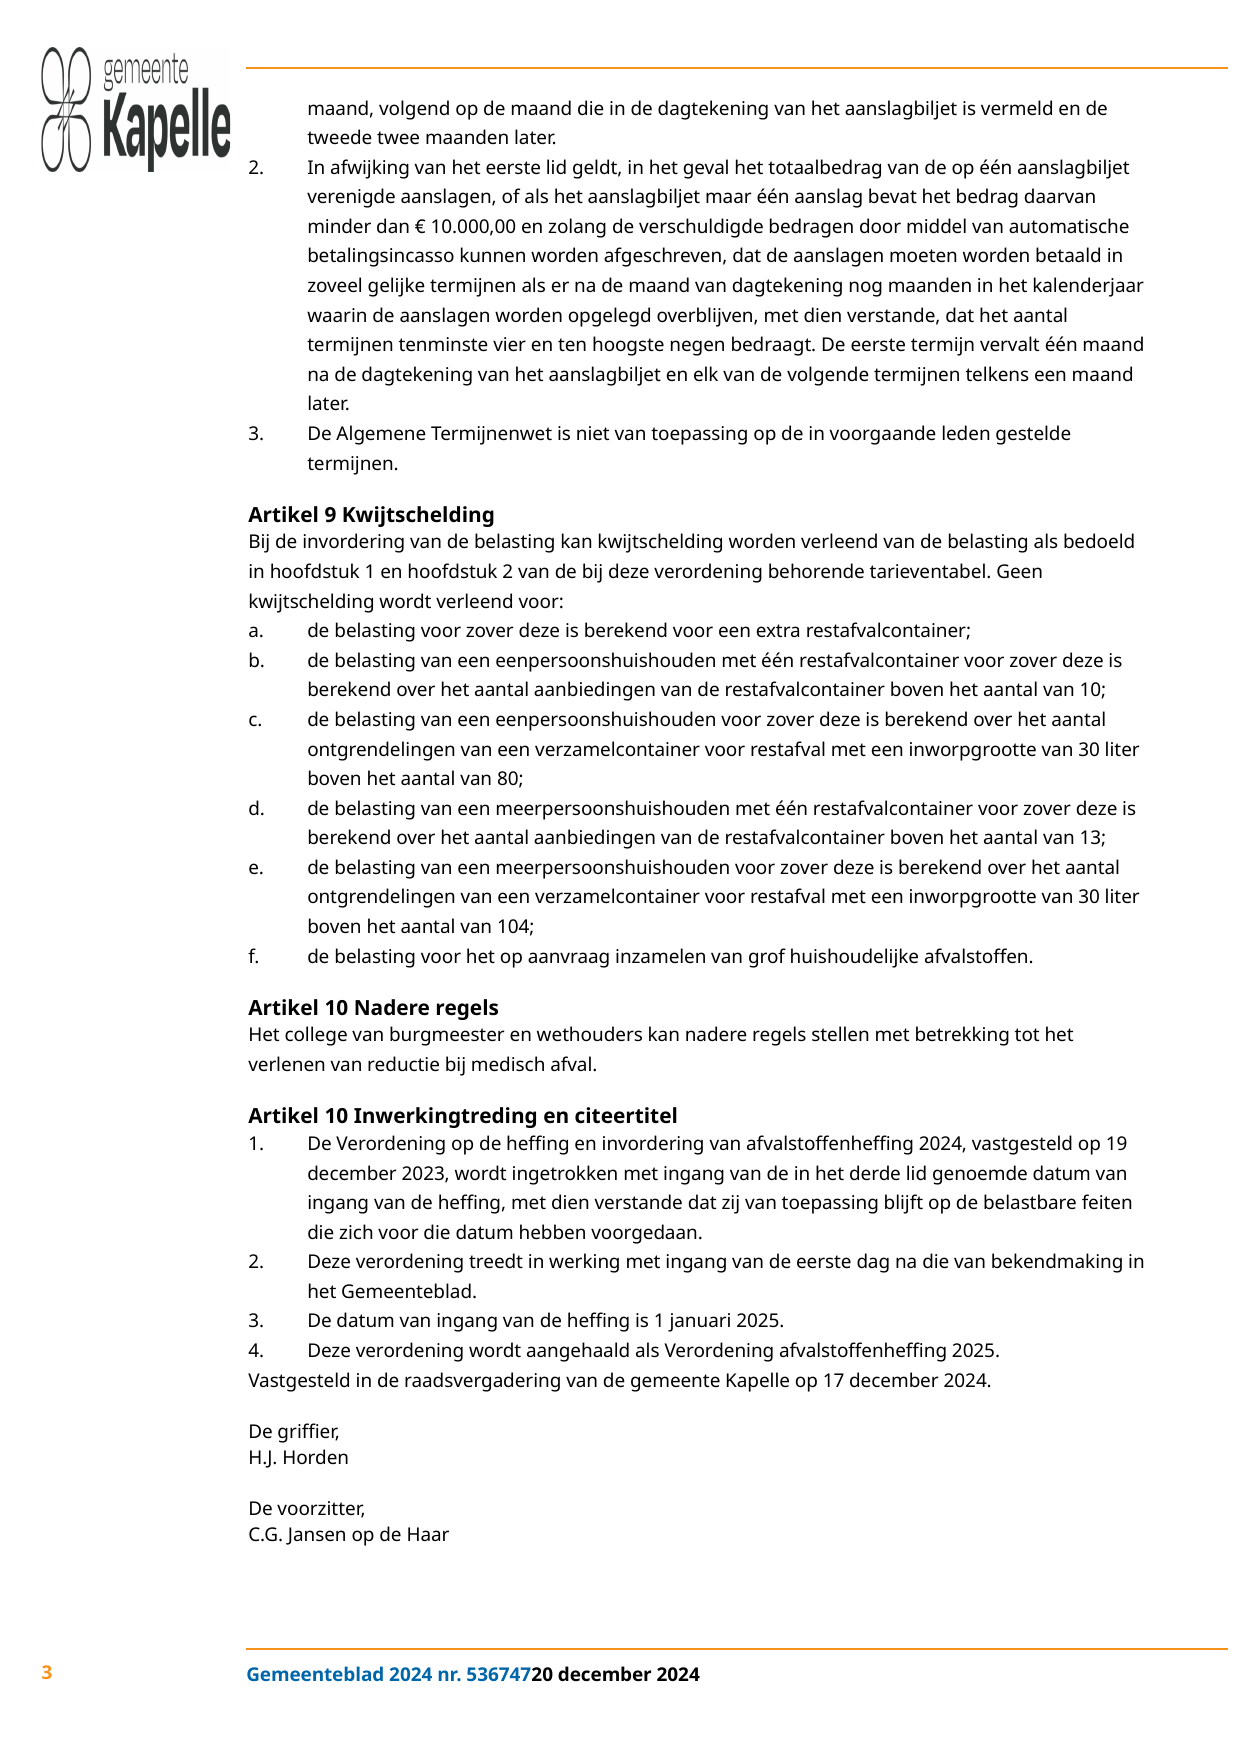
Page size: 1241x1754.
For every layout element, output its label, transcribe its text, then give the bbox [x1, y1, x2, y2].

list de belasting van een eenpersoonshuishouden met één restafvalcontainer voor zover deze is berekend over het aantal aanbiedingen van de restafvalcontainer boven het aantal van 10; [248, 647, 1152, 702]
text Artikel 10 Inwerkingtreding en citeertitel [248, 1102, 1152, 1130]
list De datum van ingang van de heffing is 1 januari 2025. [248, 1308, 1152, 1333]
text De griffier, [248, 1418, 1152, 1444]
list De Algemene Termijnenwet is niet van toepassing op de in voorgaande leden gestelde termijnen. [248, 420, 1152, 476]
list de belasting van een eenpersoonshuishouden voor zover deze is berekend over het aantal ontgrendelingen van een verzamelcontainer voor restafval met een inworpgrootte van 30 liter boven het aantal van 80; [248, 706, 1152, 791]
list Deze verordening wordt aangehaald als Verordening afvalstoffenheffing 2025. [248, 1337, 1152, 1363]
text Artikel 9 Kwijtschelding [248, 500, 1152, 529]
list de belasting van een meerpersoonshuishouden met één restafvalcontainer voor zover deze is berekend over het aantal aanbiedingen van de restafvalcontainer boven het aantal van 13; [248, 795, 1152, 850]
list de belasting van een meerpersoonshuishouden voor zover deze is berekend over het aantal ontgrendelingen van een verzamelcontainer voor restafval met een inworpgrootte van 30 liter boven het aantal van 104; [248, 854, 1152, 939]
list maand, volgend op de maand die in de dagtekening van het aanslagbiljet is vermeld en de tweede twee maanden later. [248, 95, 1152, 150]
text H.J. Horden [248, 1444, 1152, 1470]
text C.G. Jansen op de Haar [248, 1521, 1152, 1547]
text Artikel 10 Nadere regels [248, 993, 1152, 1022]
text De voorzitter, [248, 1495, 1152, 1521]
text Bij de invordering van de belasting kan kwijtschelding worden verleend van de belasting als bedoeld in hoofdstuk 1 en hoofdstuk 2 van de bij deze verordening behorende tarieventabel. Geen kwijtschelding wordt verleend voor: [248, 529, 1152, 613]
list Deze verordening treedt in werking met ingang van de eerste dag na die van bekendmaking in het Gemeenteblad. [248, 1248, 1152, 1304]
list de belasting voor het op aanvraag inzamelen van grof huishoudelijke afvalstoffen. [248, 943, 1152, 968]
text Het college van burgmeester en wethouders kan nadere regels stellen met betrekking tot het verlenen van reductie bij medisch afval. [248, 1022, 1152, 1077]
list de belasting voor zover deze is berekend voor een extra restafvalcontainer; [248, 617, 1152, 643]
list De Verordening op de heffing en invordering van afvalstoffenheffing 2024, vastgesteld op 19 december 2023, wordt ingetrokken met ingang van de in het derde lid genoemde datum van ingang van de heffing, met dien verstande dat zij van toepassing blijft op de belastbare feiten die zich voor die datum hebben voorgedaan. [248, 1130, 1152, 1244]
picture [41, 47, 231, 172]
text Vastgesteld in de raadsvergadering van de gemeente Kapelle op 17 december 2024. [248, 1367, 1152, 1392]
list In afwijking van het eerste lid geldt, in het geval het totaalbedrag van de op één aanslagbiljet verenigde aanslagen, of als het aanslagbiljet maar één aanslag bevat het bedrag daarvan minder dan € 10.000,00 en zolang de verschuldigde bedragen door middel van automatische betalingsincasso kunnen worden afgeschreven, dat de aanslagen moeten worden betaald in zoveel gelijke termijnen als er na de maand van dagtekening nog maanden in het kalenderjaar waarin de aanslagen worden opgelegd overblijven, met dien verstande, dat het aantal termijnen tenminste vier en ten hoogste negen bedraagt. De eerste termijn vervalt één maand na de dagtekening van het aanslagbiljet en elk van de volgende termijnen telkens een maand later. [248, 154, 1152, 416]
